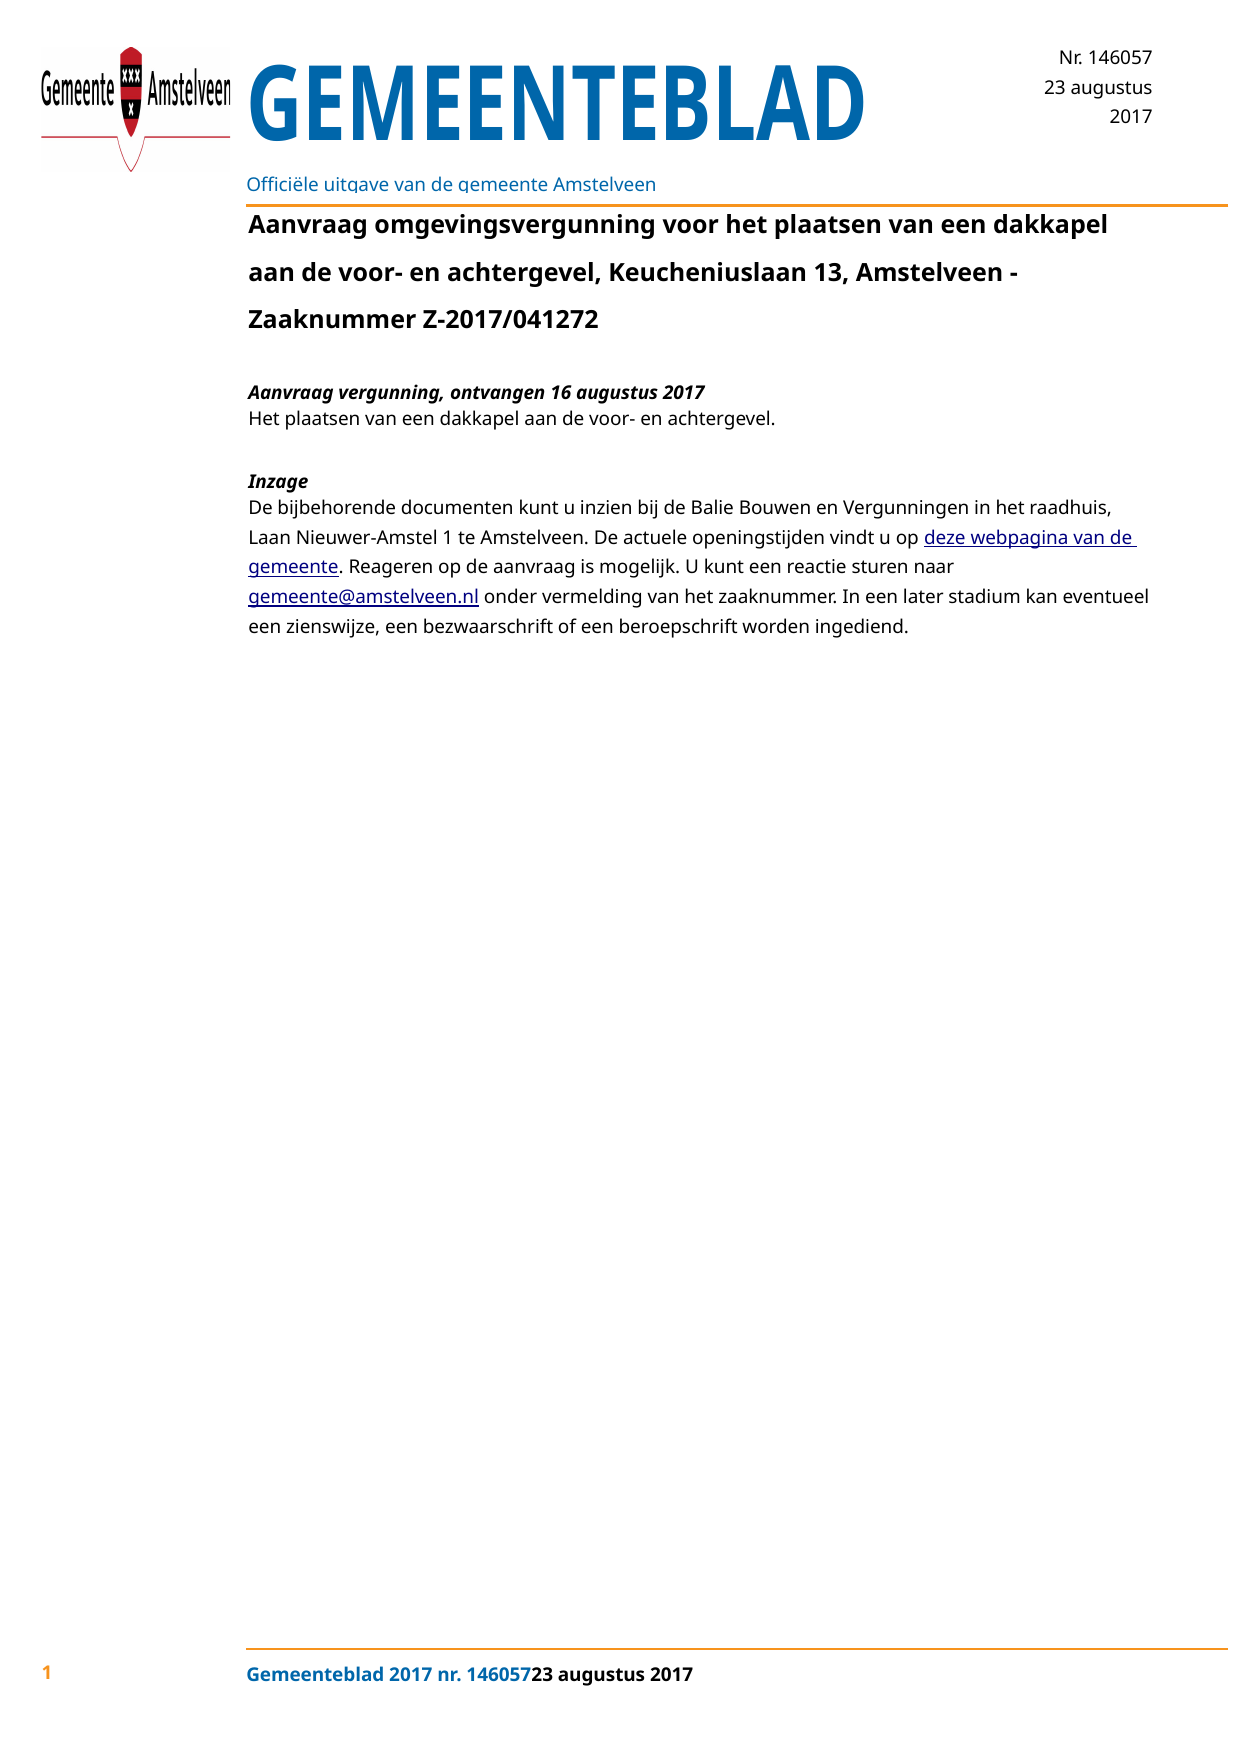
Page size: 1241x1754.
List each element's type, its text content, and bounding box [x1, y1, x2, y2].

text Inzage [248, 469, 1152, 494]
text Aanvraag omgevingsvergunning voor het plaatsen van een dakkapel aan de voor- en achtergevel, Keucheniuslaan 13, Amstelveen - Zaaknummer Z-2017/041272 [248, 207, 1152, 336]
text Het plaatsen van een dakkapel aan de voor- en achtergevel. [248, 405, 1152, 431]
text De bijbehorende documenten kunt u inzien bij de Balie Bouwen en Vergunningen in het raadhuis, Laan Nieuwer-Amstel 1 te Amstelveen. De actuele openingstijden vindt u op deze webpagina van de gemeente. Reageren op de aanvraag is mogelijk. U kunt een reactie sturen naar gemeente@amstelveen.nl onder vermelding van het zaaknummer. In een later stadium kan eventueel een zienswijze, een bezwaarschrift of een beroepschrift worden ingediend. [248, 494, 1152, 638]
text Aanvraag vergunning, ontvangen 16 augustus 2017 [248, 379, 1152, 405]
picture [41, 47, 231, 172]
